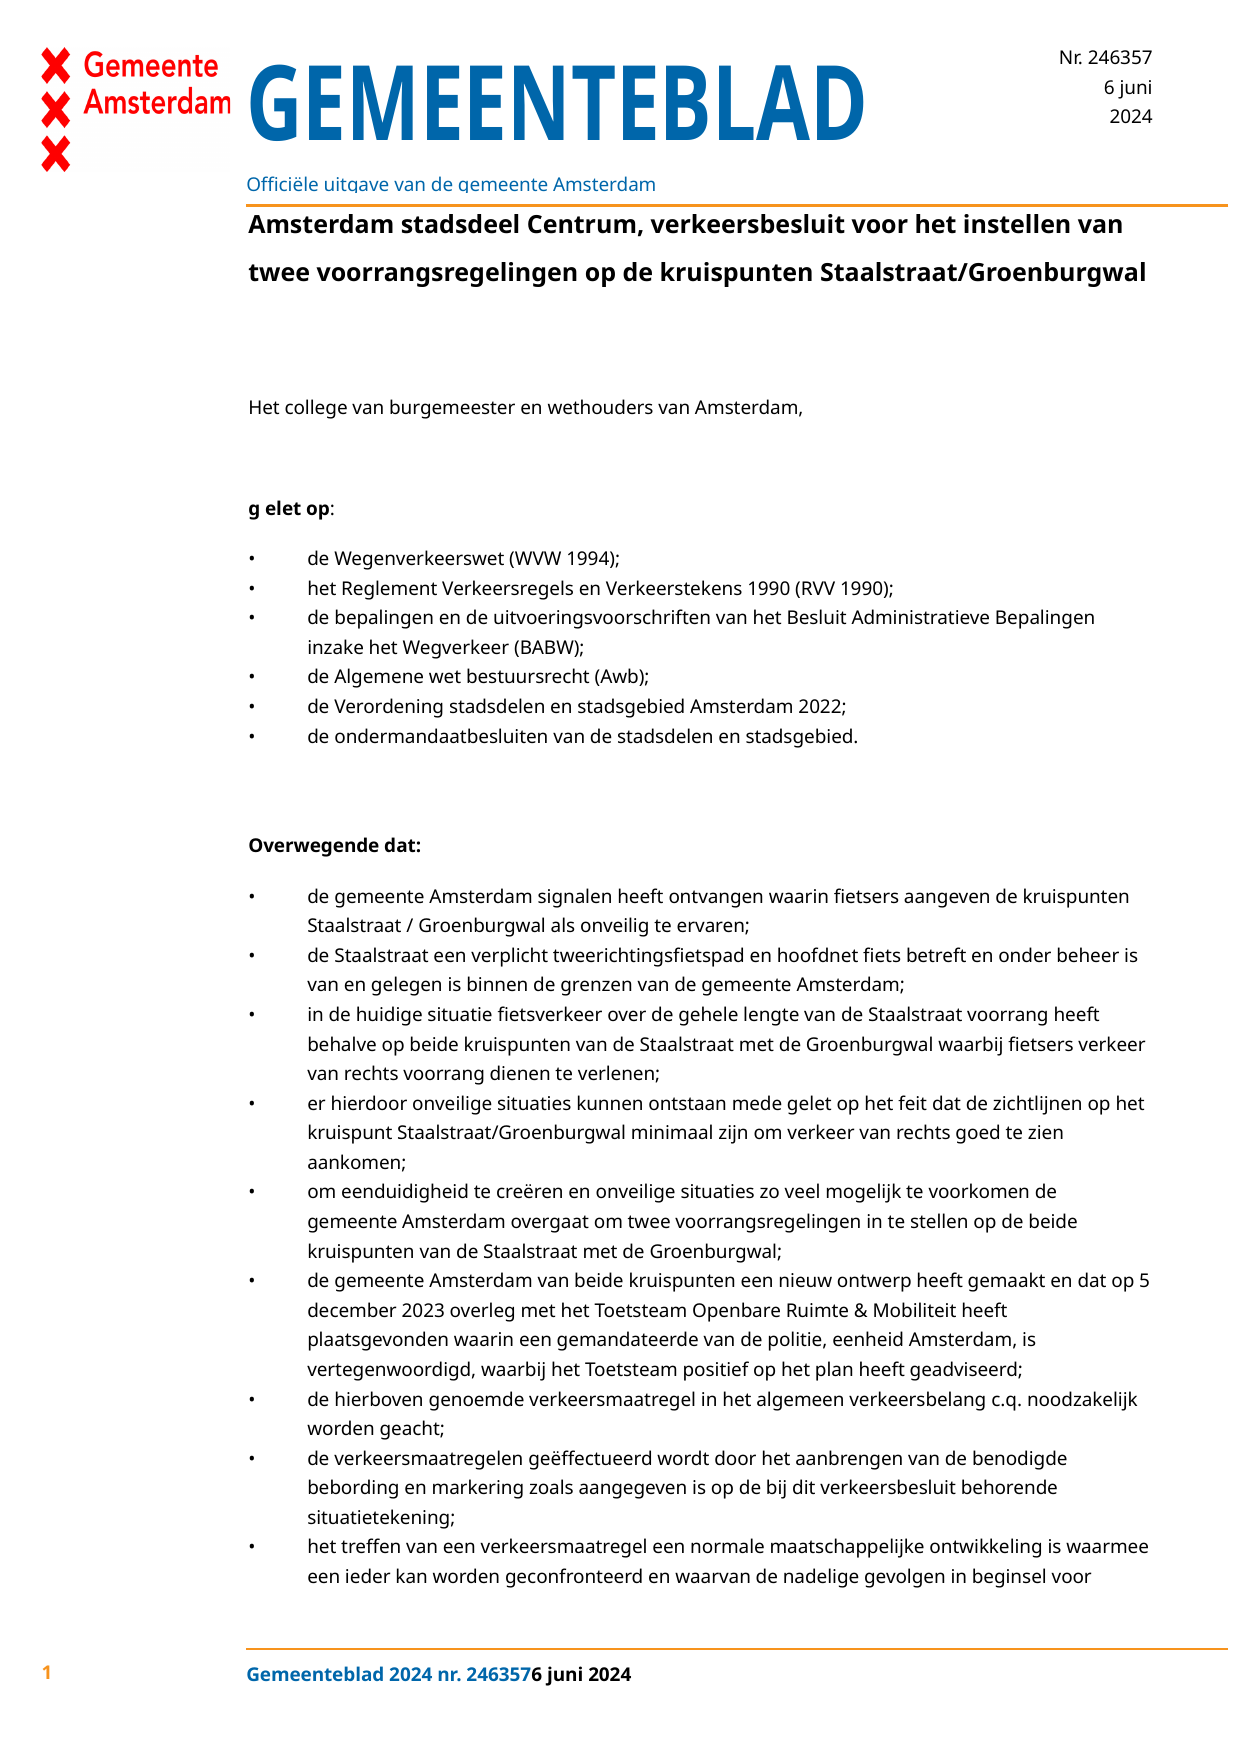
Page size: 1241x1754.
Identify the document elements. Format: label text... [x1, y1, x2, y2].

list de gemeente Amsterdam van beide kruispunten een nieuw ontwerp heeft gemaakt en dat op 5 december 2023 overleg met het Toetsteam Openbare Ruimte & Mobiliteit heeft plaatsgevonden waarin een gemandateerde van de politie, eenheid Amsterdam, is vertegenwoordigd, waarbij het Toetsteam positief op het plan heeft geadviseerd; [248, 1267, 1152, 1382]
text Het college van burgemeester en wethouders van Amsterdam, [248, 394, 1152, 420]
list de gemeente Amsterdam signalen heeft ontvangen waarin fietsers aangeven de kruispunten Staalstraat / Groenburgwal als onveilig te ervaren; [248, 883, 1152, 938]
list de verkeersmaatregelen geëffectueerd wordt door het aanbrengen van de benodigde bebording en markering zoals aangegeven is op de bij dit verkeersbesluit behorende situatietekening; [248, 1445, 1152, 1530]
text g elet op: [248, 495, 1152, 521]
list de Staalstraat een verplicht tweerichtingsfietspad en hoofdnet fiets betreft en onder beheer is van en gelegen is binnen de grenzen van de gemeente Amsterdam; [248, 942, 1152, 997]
list de hierboven genoemde verkeersmaatregel in het algemeen verkeersbelang c.q. noodzakelijk worden geacht; [248, 1386, 1152, 1441]
list de bepalingen en de uitvoeringsvoorschriften van het Besluit Administratieve Bepalingen inzake het Wegverkeer (BABW); [248, 604, 1152, 660]
list de Verordening stadsdelen en stadsgebied Amsterdam 2022; [248, 693, 1152, 719]
list de ondermandaatbesluiten van de stadsdelen en stadsgebied. [248, 723, 1152, 748]
list er hierdoor onveilige situaties kunnen ontstaan mede gelet op het feit dat de zichtlijnen op het kruispunt Staalstraat/Groenburgwal minimaal zijn om verkeer van rechts goed te zien aankomen; [248, 1090, 1152, 1175]
list de Algemene wet bestuursrecht (Awb); [248, 664, 1152, 689]
list om eenduidigheid te creëren en onveilige situaties zo veel mogelijk te voorkomen de gemeente Amsterdam overgaat om twee voorrangsregelingen in te stellen op de beide kruispunten van de Staalstraat met de Groenburgwal; [248, 1179, 1152, 1263]
list het Reglement Verkeersregels en Verkeerstekens 1990 (RVV 1990); [248, 575, 1152, 601]
list in de huidige situatie fietsverkeer over de gehele lengte van de Staalstraat voorrang heeft behalve op beide kruispunten van de Staalstraat met de Groenburgwal waarbij fietsers verkeer van rechts voorrang dienen te verlenen; [248, 1001, 1152, 1086]
list de Wegenverkeerswet (WVW 1994); [248, 545, 1152, 571]
picture [41, 47, 231, 172]
list het treffen van een verkeersmaatregel een normale maatschappelijke ontwikkeling is waarmee een ieder kan worden geconfronteerd en waarvan de nadelige gevolgen in beginsel voor [248, 1534, 1152, 1589]
text Amsterdam stadsdeel Centrum, verkeersbesluit voor het instellen van twee voorrangsregelingen op de kruispunten Staalstraat/Groenburgwal [248, 207, 1152, 288]
text Overwegende dat: [248, 832, 1152, 858]
